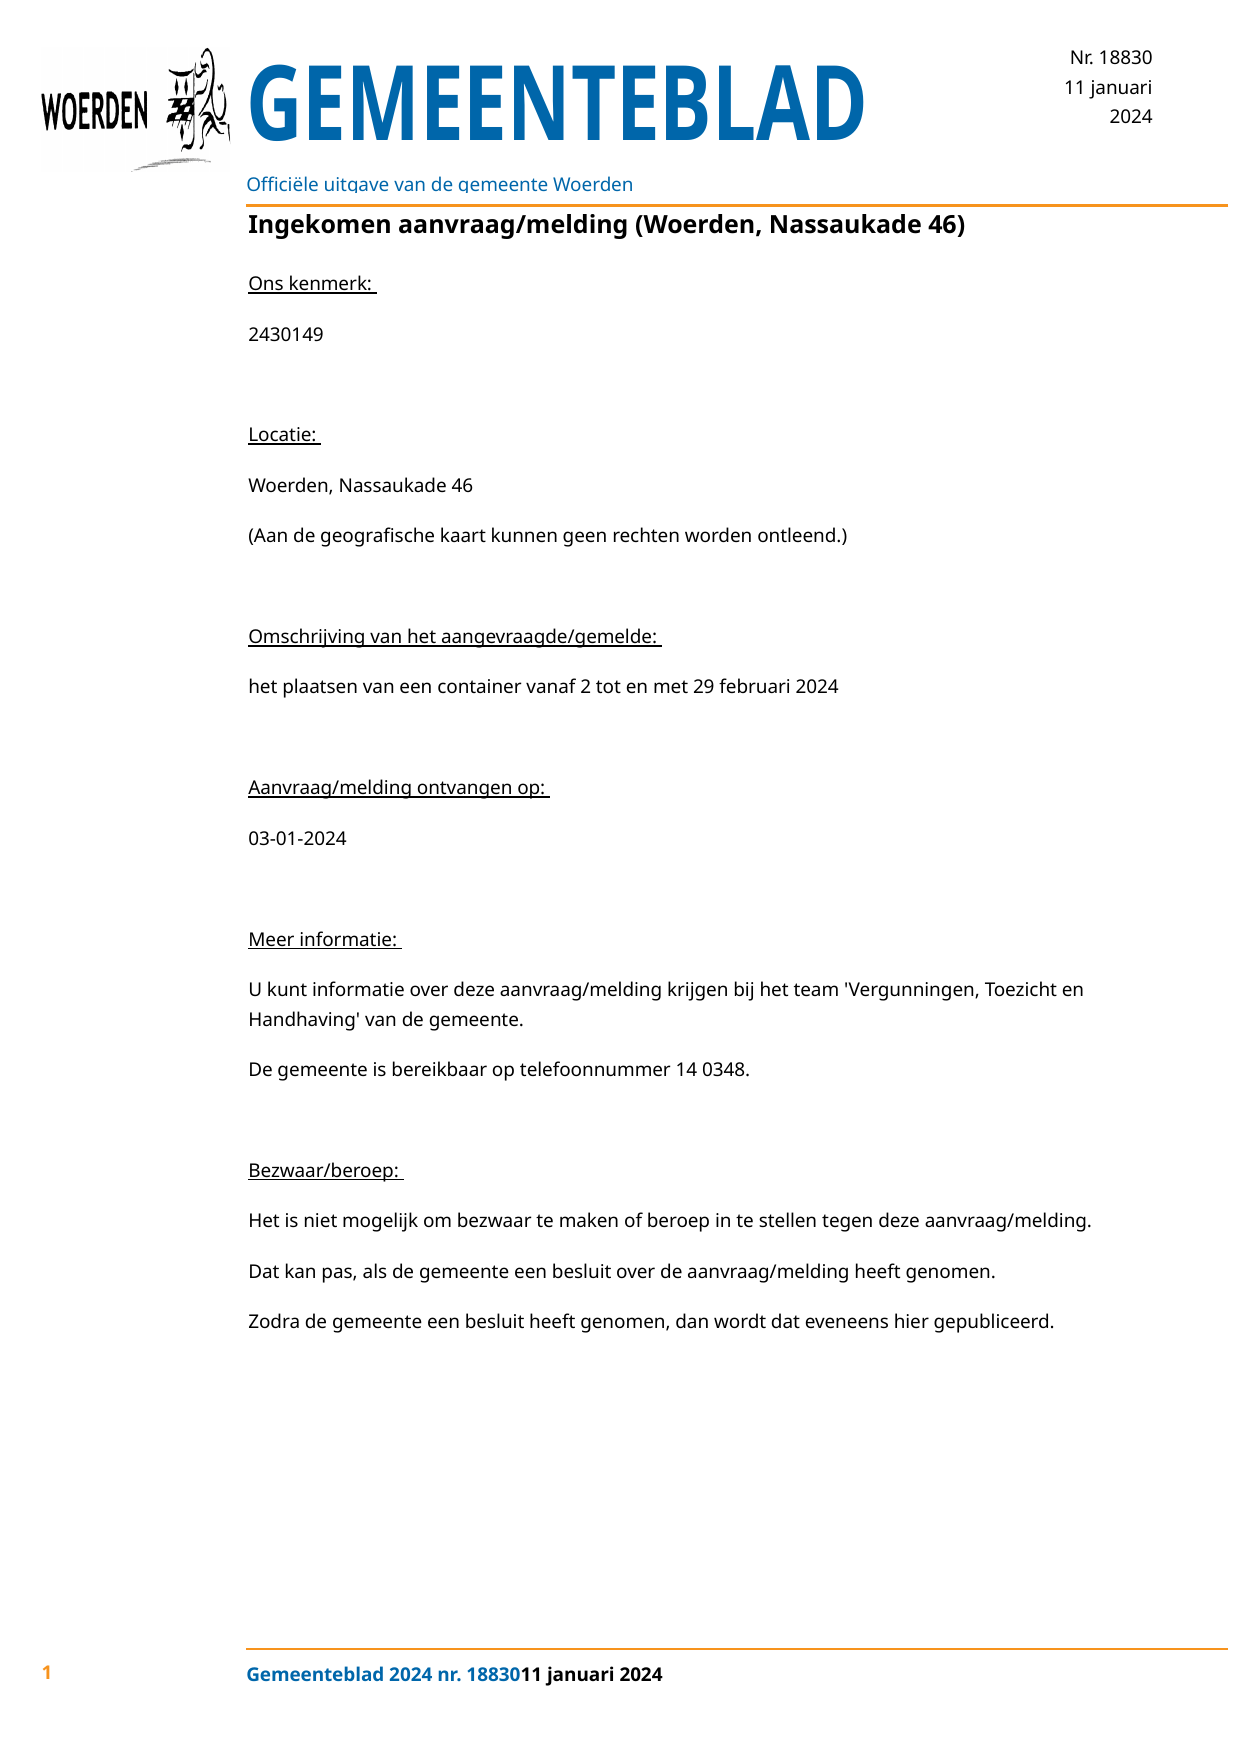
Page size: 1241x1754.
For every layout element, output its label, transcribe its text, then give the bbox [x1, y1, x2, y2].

text Omschrijving van het aangevraagde/gemelde: [248, 623, 1152, 649]
text het plaatsen van een container vanaf 2 tot en met 29 februari 2024 [248, 674, 1152, 699]
text Meer informatie: [248, 926, 1152, 951]
text 03-01-2024 [248, 825, 1152, 851]
text Locatie: [248, 422, 1152, 447]
text De gemeente is bereikbaar op telefoonnummer 14 0348. [248, 1056, 1152, 1082]
text Aanvraag/melding ontvangen op: [248, 774, 1152, 800]
text Dat kan pas, als de gemeente een besluit over de aanvraag/melding heeft genomen. [248, 1258, 1152, 1283]
text Zodra de gemeente een besluit heeft genomen, dan wordt dat eveneens hier gepubliceerd. [248, 1308, 1152, 1334]
text Woerden, Nassaukade 46 [248, 472, 1152, 498]
picture [41, 47, 231, 172]
text Het is niet mogelijk om bezwaar te maken of beroep in te stellen tegen deze aanvraag/melding. [248, 1207, 1152, 1233]
text 2430149 [248, 321, 1152, 346]
text Bezwaar/beroep: [248, 1157, 1152, 1183]
text Ons kenmerk: [248, 270, 1152, 296]
text Ingekomen aanvraag/melding (Woerden, Nassaukade 46) [248, 207, 1152, 241]
text (Aan de geografische kaart kunnen geen rechten worden ontleend.) [248, 522, 1152, 548]
text U kunt informatie over deze aanvraag/melding krijgen bij het team 'Vergunningen, Toezicht en Handhaving' van de gemeente. [248, 976, 1152, 1031]
